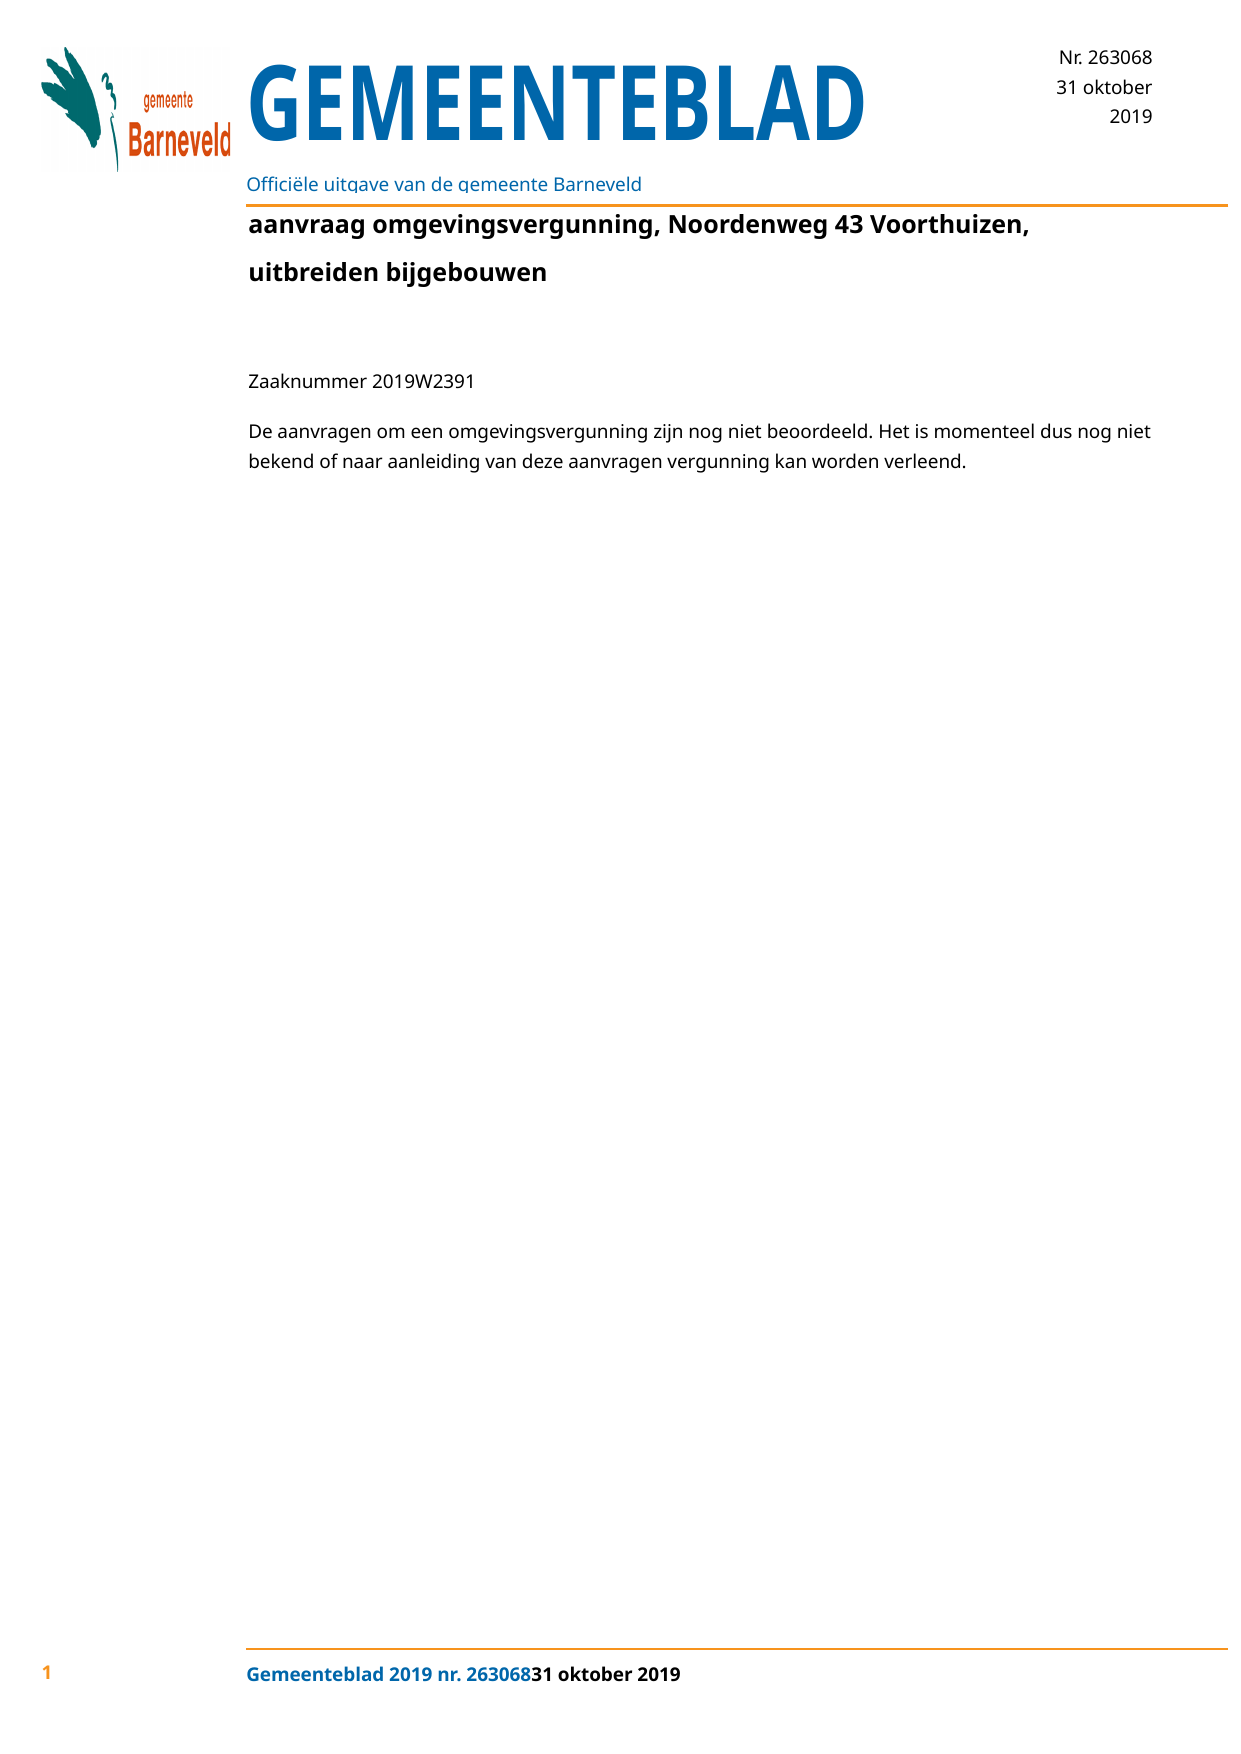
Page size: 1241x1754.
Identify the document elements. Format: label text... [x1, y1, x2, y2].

picture [41, 47, 231, 172]
text Zaaknummer 2019W2391 [248, 368, 1152, 394]
text aanvraag omgevingsvergunning, Noordenweg 43 Voorthuizen, uitbreiden bijgebouwen [248, 207, 1152, 288]
text De aanvragen om een omgevingsvergunning zijn nog niet beoordeeld. Het is momenteel dus nog niet bekend of naar aanleiding van deze aanvragen vergunning kan worden verleend. [248, 419, 1152, 474]
